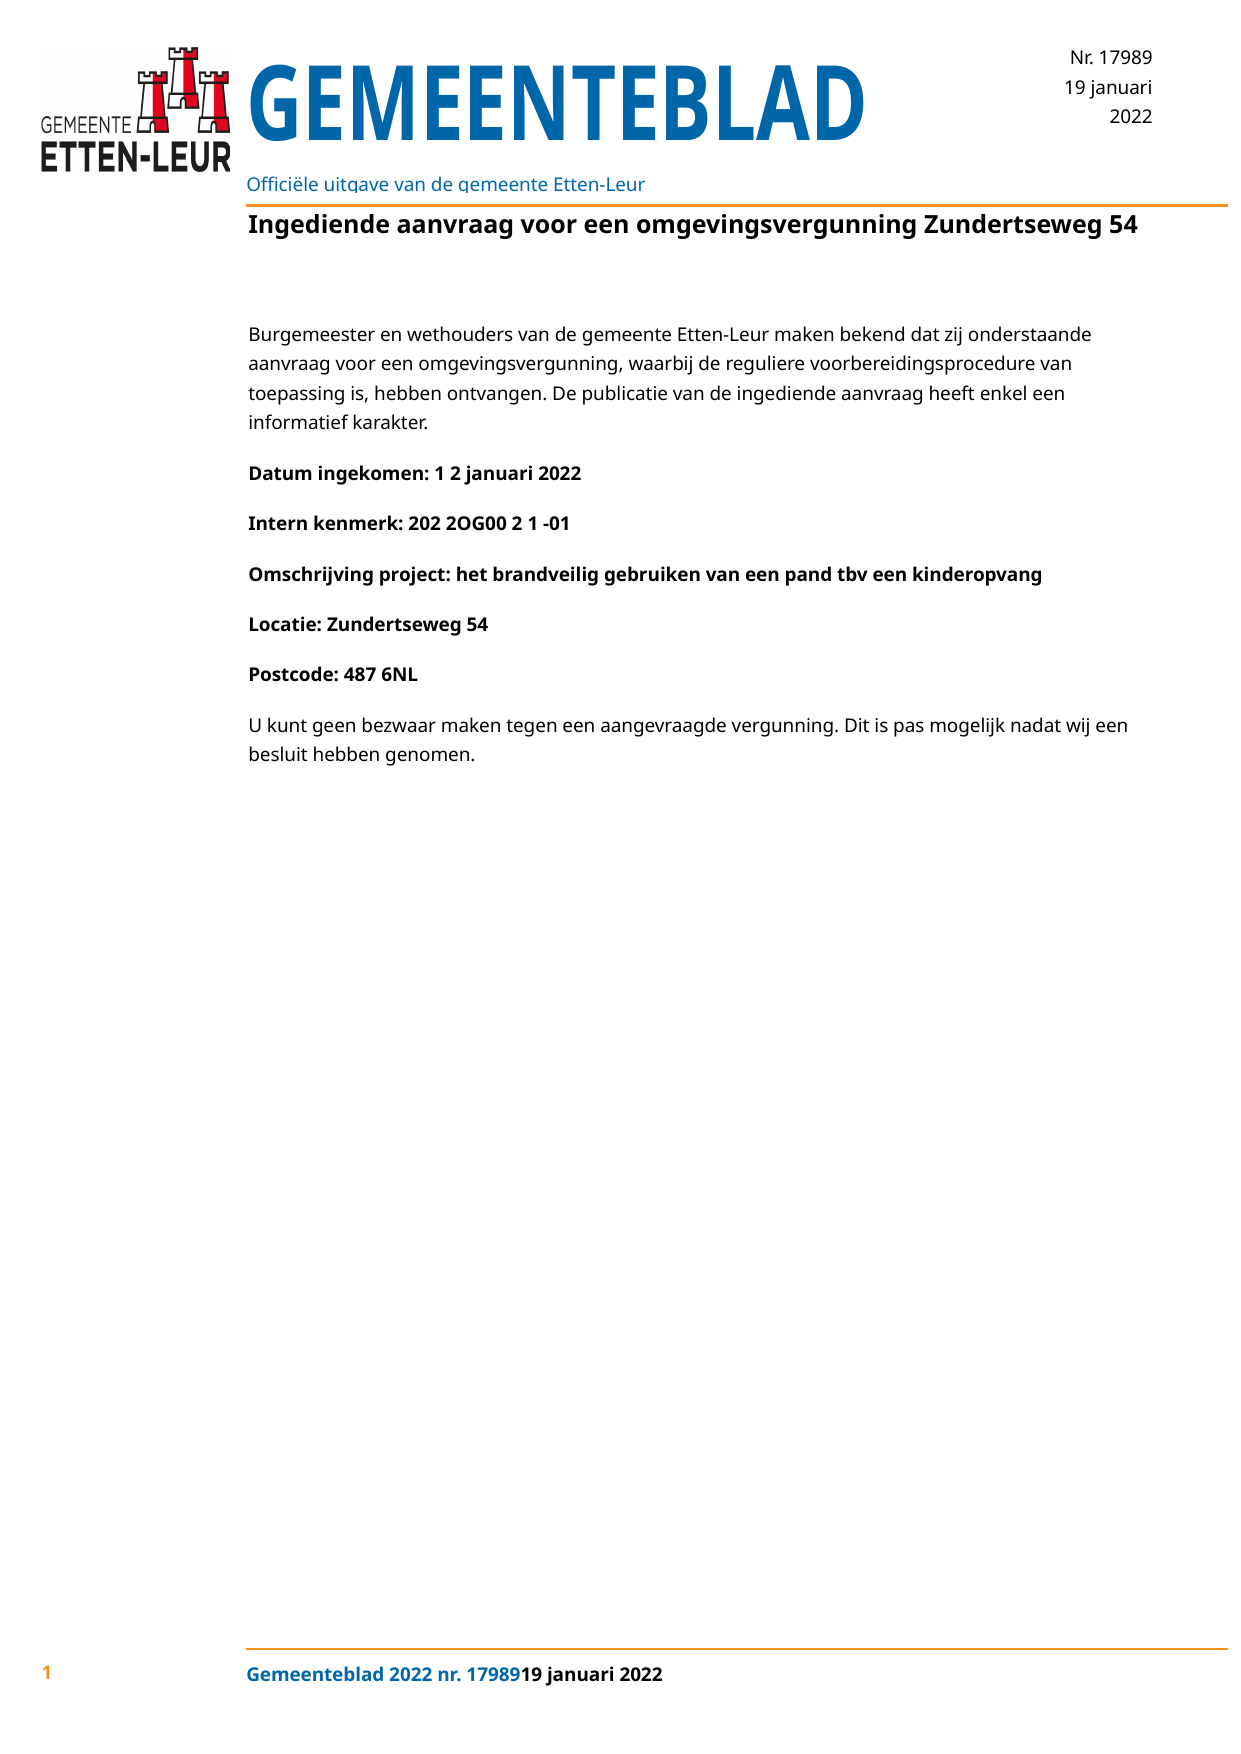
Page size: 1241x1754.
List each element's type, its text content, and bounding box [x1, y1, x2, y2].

text Locatie: Zundertseweg 54 [248, 611, 1152, 637]
text Burgemeester en wethouders van de gemeente Etten-Leur maken bekend dat zij onderstaande aanvraag voor een omgevingsvergunning, waarbij de reguliere voorbereidingsprocedure van toepassing is, hebben ontvangen. De publicatie van de ingediende aanvraag heeft enkel een informatief karakter. [248, 321, 1152, 435]
text Omschrijving project: het brandveilig gebruiken van een pand tbv een kinderopvang [248, 561, 1152, 586]
picture [41, 47, 231, 172]
text Datum ingekomen: 1 2 januari 2022 [248, 460, 1152, 486]
text Ingediende aanvraag voor een omgevingsvergunning Zundertseweg 54 [248, 207, 1152, 241]
text Postcode: 487 6NL [248, 662, 1152, 687]
text Intern kenmerk: 202 2OG00 2 1 -01 [248, 510, 1152, 536]
text U kunt geen bezwaar maken tegen een aangevraagde vergunning. Dit is pas mogelijk nadat wij een besluit hebben genomen. [248, 712, 1152, 767]
